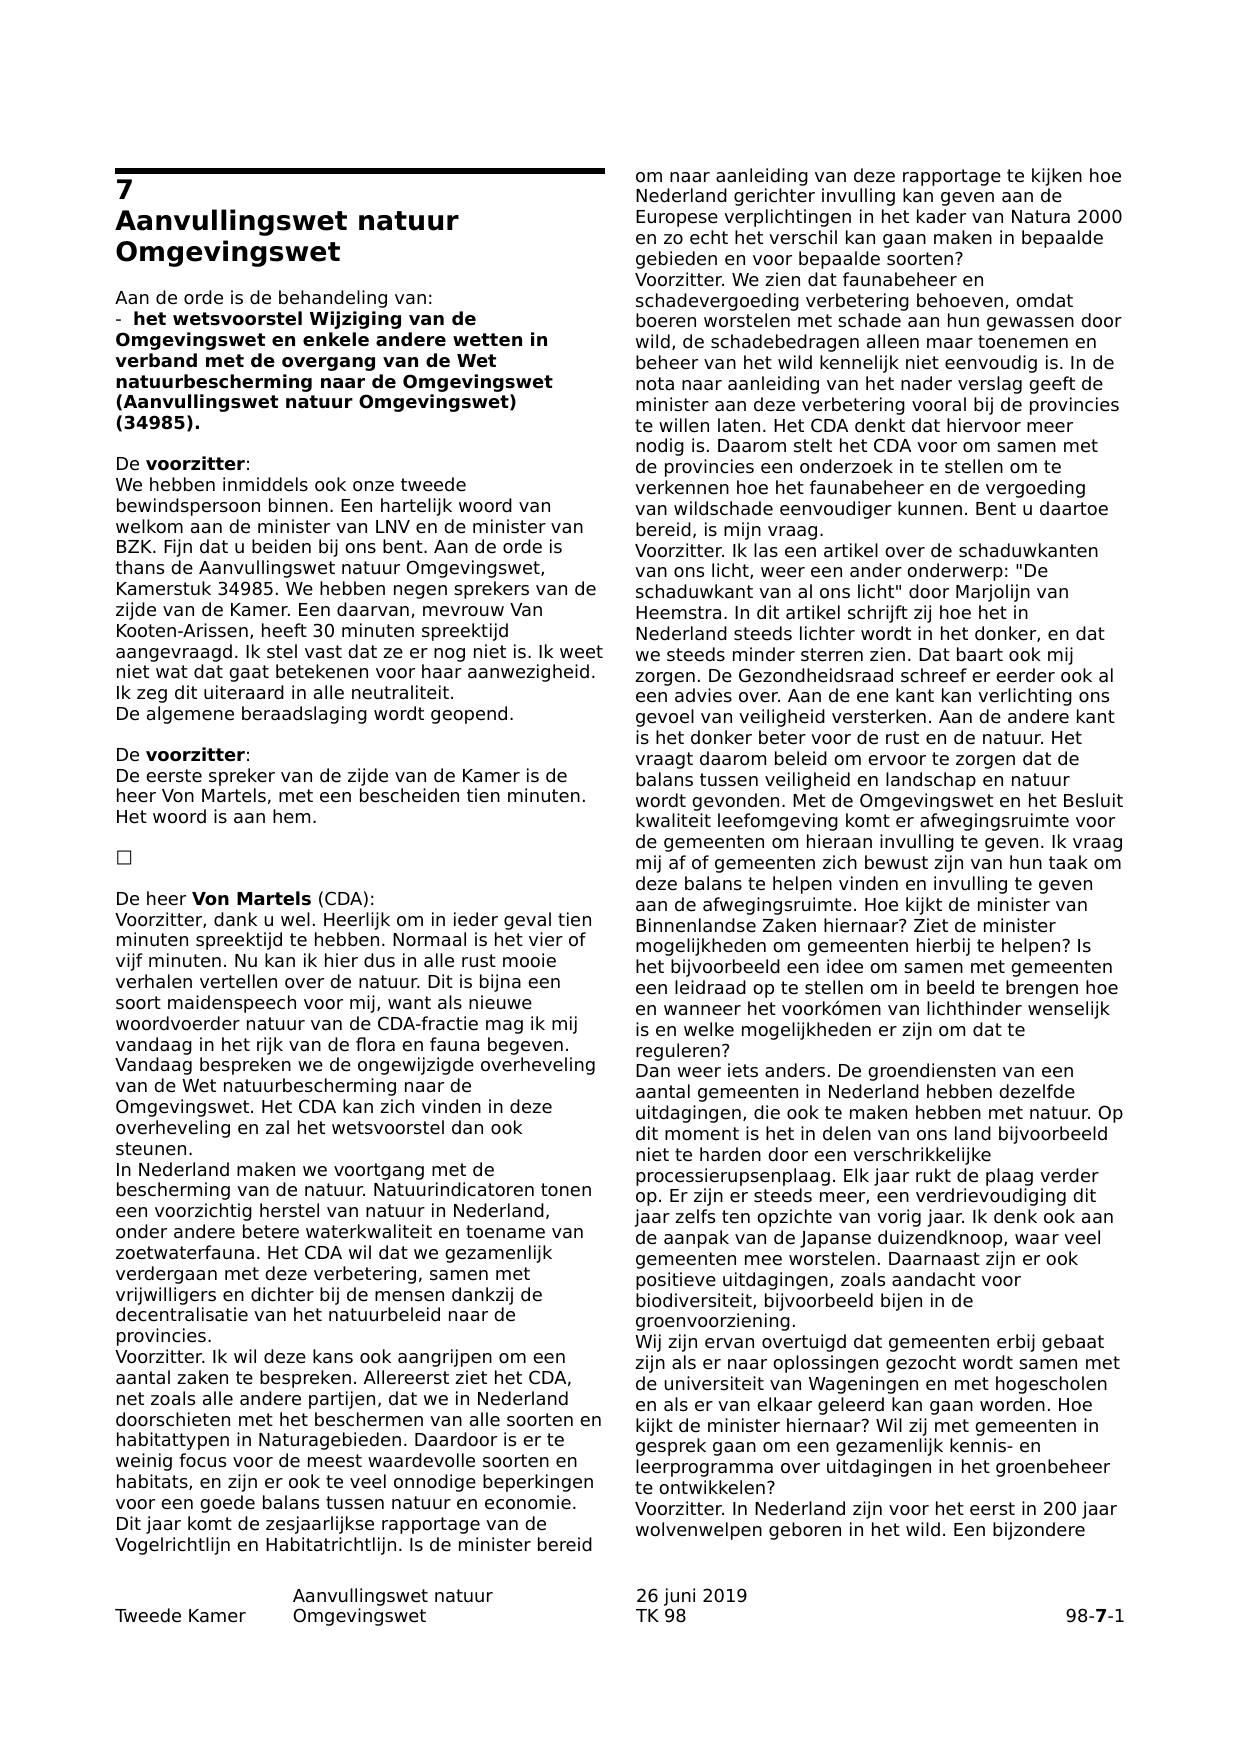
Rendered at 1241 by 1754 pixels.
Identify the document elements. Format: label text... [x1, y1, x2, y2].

text De voorzitter: [115, 745, 605, 765]
text om naar aanleiding van deze rapportage te kijken hoe Nederland gerichter invulling kan geven aan de Europese verplichtingen in het kader van Natura 2000 en zo echt het verschil kan gaan maken in bepaalde gebieden en voor bepaalde soorten? [635, 165, 1125, 269]
text ⬜ [115, 848, 605, 869]
text De algemene beraadslaging wordt geopend. [115, 704, 605, 725]
text Voorzitter. Ik las een artikel over de schaduwkanten van ons licht, weer een ander onderwerp: "De schaduwkant van al ons licht" door Marjolijn van Heemstra. In dit artikel schrijft zij hoe het in Nederland steeds lichter wordt in het donker, en dat we steeds minder sterren zien. Dat baart ook mij zorgen. De Gezondheidsraad schreef er eerder ook al een advies over. Aan de ene kant kan verlichting ons gevoel van veiligheid versterken. Aan de andere kant is het donker beter voor de rust en de natuur. Het vraagt daarom beleid om ervoor te zorgen dat de balans tussen veiligheid en landschap en natuur wordt gevonden. Met de Omgevingswet en het Besluit kwaliteit leefomgeving komt er afwegingsruimte voor de gemeenten om hieraan invulling te geven. Ik vraag mij af of gemeenten zich bewust zijn van hun taak om deze balans te helpen vinden en invulling te geven aan de afwegingsruimte. Hoe kijkt de minister van Binnenlandse Zaken hiernaar? Ziet de minister mogelijkheden om gemeenten hierbij te helpen? Is het bijvoorbeeld een idee om samen met gemeenten een leidraad op te stellen om in beeld te brengen hoe en wanneer het voorkómen van lichthinder wenselijk is en welke mogelijkheden er zijn om dat te reguleren? [635, 540, 1125, 1061]
list het wetsvoorstel Wijziging van de Omgevingswet en enkele andere wetten in verband met de overgang van de Wet natuurbescherming naar de Omgevingswet (Aanvullingswet natuur Omgevingswet) (34985). [115, 309, 605, 434]
text Voorzitter. In Nederland zijn voor het eerst in 200 jaar wolvenwelpen geboren in het wild. Een bijzondere [635, 1499, 1125, 1540]
text Voorzitter. Ik wil deze kans ook aangrijpen om een aantal zaken te bespreken. Allereerst ziet het CDA, net zoals alle andere partijen, dat we in Nederland doorschieten met het beschermen van alle soorten en habitattypen in Naturagebieden. Daardoor is er te weinig focus voor de meest waardevolle soorten en habitats, en zijn er ook te veel onnodige beperkingen voor een goede balans tussen natuur en economie. Dit jaar komt de zesjaarlijkse rapportage van de Vogelrichtlijn en Habitatrichtlijn. Is de minister bereid [115, 1347, 605, 1555]
text Wij zijn ervan overtuigd dat gemeenten erbij gebaat zijn als er naar oplossingen gezocht wordt samen met de universiteit van Wageningen en met hogescholen en als er van elkaar geleerd kan gaan worden. Hoe kijkt de minister hiernaar? Wil zij met gemeenten in gesprek gaan om een gezamenlijk kennis- en leerprogramma over uitdagingen in het groenbeheer te ontwikkelen? [635, 1332, 1125, 1499]
text De eerste spreker van de zijde van de Kamer is de heer Von Martels, met een bescheiden tien minuten. Het woord is aan hem. [115, 765, 605, 828]
text Voorzitter, dank u wel. Heerlijk om in ieder geval tien minuten spreektijd te hebben. Normaal is het vier of vijf minuten. Nu kan ik hier dus in alle rust mooie verhalen vertellen over de natuur. Dit is bijna een soort maidenspeech voor mij, want als nieuwe woordvoerder natuur van de CDA-fractie mag ik mij vandaag in het rijk van de flora en fauna begeven. Vandaag bespreken we de ongewijzigde overheveling van de Wet natuurbescherming naar de Omgevingswet. Het CDA kan zich vinden in deze overheveling en zal het wetsvoorstel dan ook steunen. [115, 909, 605, 1159]
text In Nederland maken we voortgang met de bescherming van de natuur. Natuurindicatoren tonen een voorzichtig herstel van natuur in Nederland, onder andere betere waterkwaliteit en toename van zoetwaterfauna. Het CDA wil dat we gezamenlijk verdergaan met deze verbetering, samen met vrijwilligers en dichter bij de mensen dankzij de decentralisatie van het natuurbeleid naar de provincies. [115, 1159, 605, 1347]
text De voorzitter: [115, 454, 605, 475]
text De heer Von Martels (CDA): [115, 889, 605, 909]
title 7 Aanvullingswet natuur Omgevingswet [115, 174, 605, 268]
text Aan de orde is de behandeling van: [115, 288, 605, 309]
text Voorzitter. We zien dat faunabeheer en schadevergoeding verbetering behoeven, omdat boeren worstelen met schade aan hun gewassen door wild, de schadebedragen alleen maar toenemen en beheer van het wild kennelijk niet eenvoudig is. In de nota naar aanleiding van het nader verslag geeft de minister aan deze verbetering vooral bij de provincies te willen laten. Het CDA denkt dat hiervoor meer nodig is. Daarom stelt het CDA voor om samen met de provincies een onderzoek in te stellen om te verkennen hoe het faunabeheer en de vergoeding van wildschade eenvoudiger kunnen. Bent u daartoe bereid, is mijn vraag. [635, 269, 1125, 540]
text We hebben inmiddels ook onze tweede bewindspersoon binnen. Een hartelijk woord van welkom aan de minister van LNV en de minister van BZK. Fijn dat u beiden bij ons bent. Aan de orde is thans de Aanvullingswet natuur Omgevingswet, Kamerstuk 34985. We hebben negen sprekers van de zijde van de Kamer. Een daarvan, mevrouw Van Kooten-Arissen, heeft 30 minuten spreektijd aangevraagd. Ik stel vast dat ze er nog niet is. Ik weet niet wat dat gaat betekenen voor haar aanwezigheid. Ik zeg dit uiteraard in alle neutraliteit. [115, 475, 605, 704]
text Dan weer iets anders. De groendiensten van een aantal gemeenten in Nederland hebben dezelfde uitdagingen, die ook te maken hebben met natuur. Op dit moment is het in delen van ons land bijvoorbeeld niet te harden door een verschrikkelijke processierupsenplaag. Elk jaar rukt de plaag verder op. Er zijn er steeds meer, een verdrievoudiging dit jaar zelfs ten opzichte van vorig jaar. Ik denk ook aan de aanpak van de Japanse duizendknoop, waar veel gemeenten mee worstelen. Daarnaast zijn er ook positieve uitdagingen, zoals aandacht voor biodiversiteit, bijvoorbeeld bijen in de groenvoorziening. [635, 1061, 1125, 1332]
